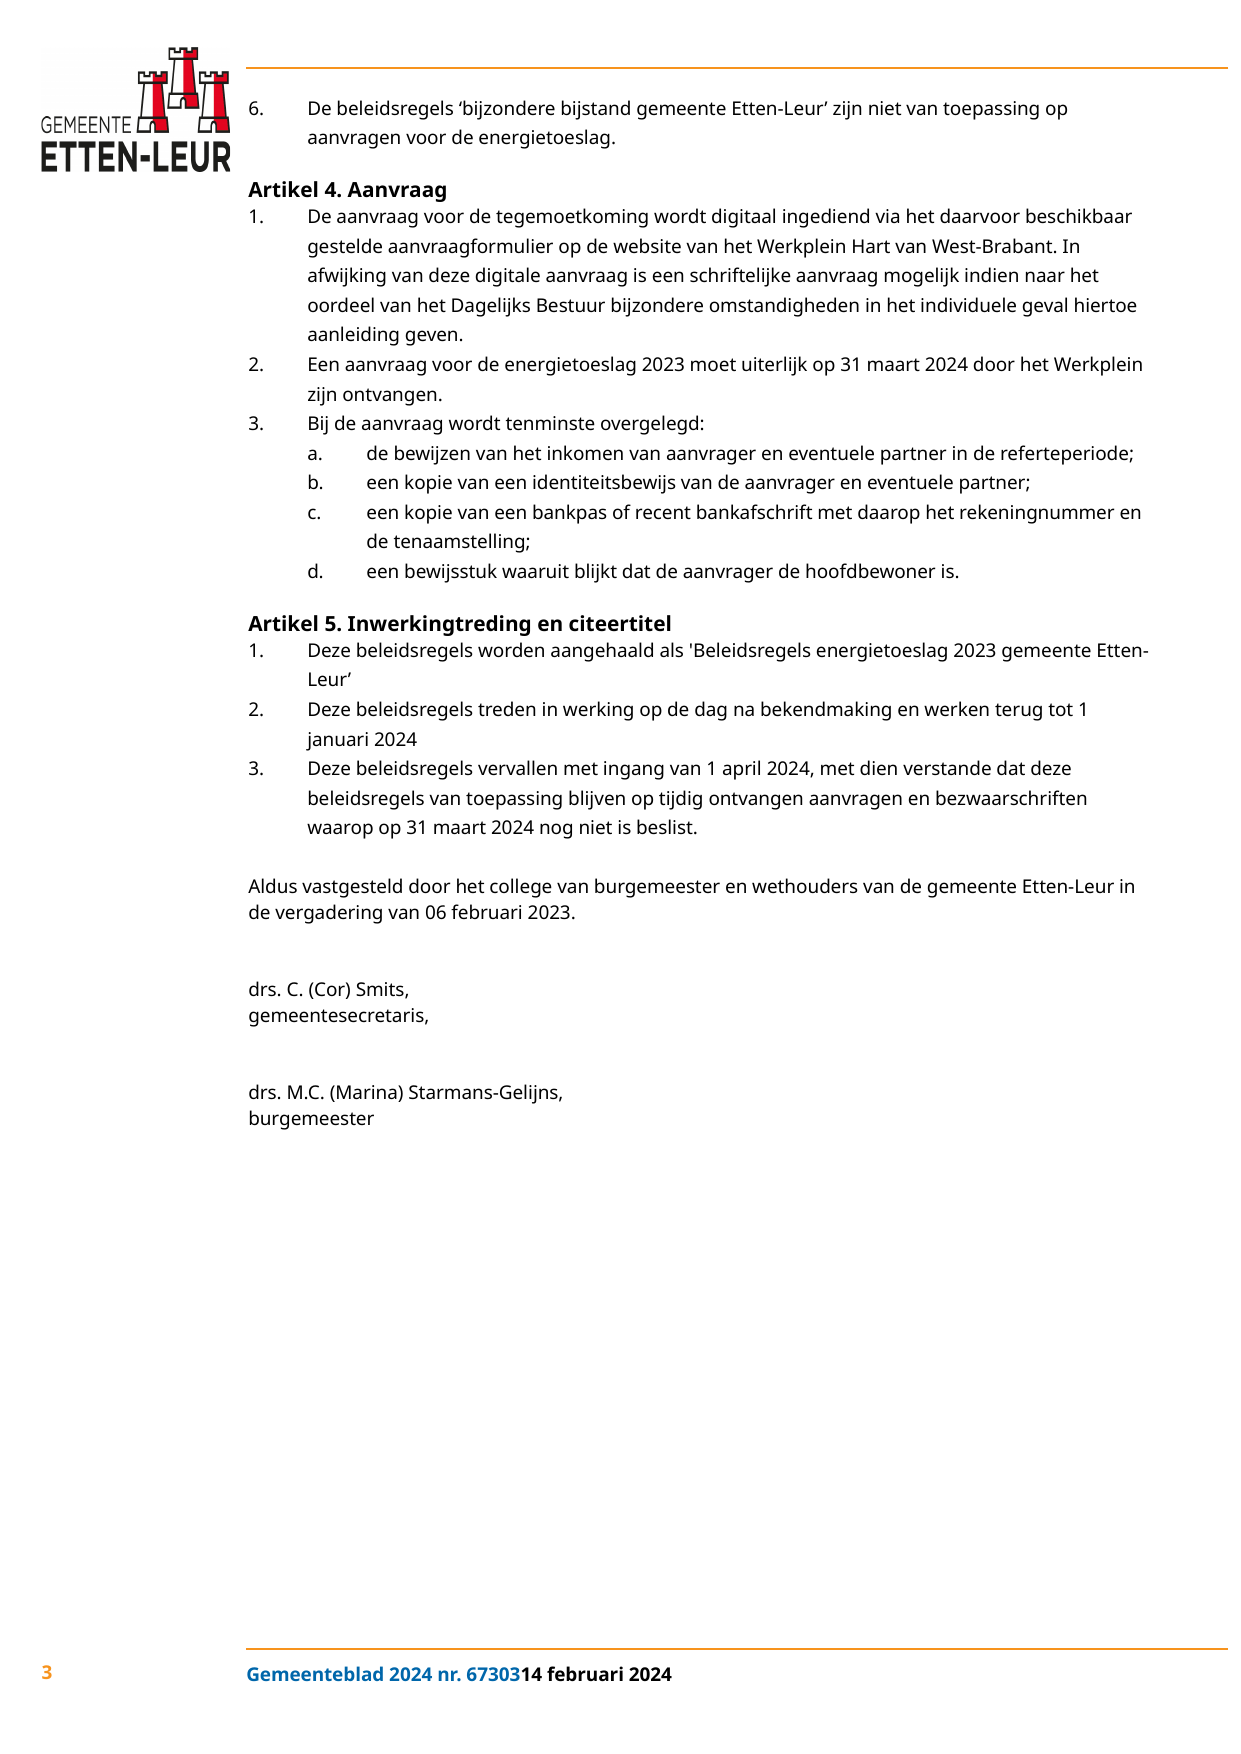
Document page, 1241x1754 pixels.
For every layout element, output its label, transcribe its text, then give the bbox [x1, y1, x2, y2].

list Een aanvraag voor de energietoeslag 2023 moet uiterlijk op 31 maart 2024 door het Werkplein zijn ontvangen. [248, 351, 1152, 406]
text drs. M.C. (Marina) Starmans-Gelijns, [248, 1079, 1152, 1105]
list een kopie van een identiteitsbewijs van de aanvrager en eventuele partner; [307, 469, 1152, 495]
list Bij de aanvraag wordt tenminste overgelegd: [248, 410, 1152, 436]
list Deze beleidsregels vervallen met ingang van 1 april 2024, met dien verstande dat deze beleidsregels van toepassing blijven op tijdig ontvangen aanvragen en bezwaarschriften waarop op 31 maart 2024 nog niet is beslist. [248, 755, 1152, 840]
list Deze beleidsregels treden in werking op de dag na bekendmaking en werken terug tot 1 januari 2024 [248, 696, 1152, 752]
list De aanvraag voor de tegemoetkoming wordt digitaal ingediend via het daarvoor beschikbaar gestelde aanvraagformulier op de website van het Werkplein Hart van West-Brabant. In afwijking van deze digitale aanvraag is een schriftelijke aanvraag mogelijk indien naar het oordeel van het Dagelijks Bestuur bijzondere omstandigheden in het individuele geval hiertoe aanleiding geven. [248, 203, 1152, 347]
text Aldus vastgesteld door het college van burgemeester en wethouders van de gemeente Etten-Leur in de vergadering van 06 februari 2023. [248, 874, 1152, 925]
picture [41, 47, 231, 172]
text Artikel 4. Aanvraag [248, 175, 1152, 203]
text burgemeester [248, 1105, 1152, 1131]
text gemeentesecretaris, [248, 1002, 1152, 1028]
list een kopie van een bankpas of recent bankafschrift met daarop het rekeningnummer en de tenaamstelling; [307, 499, 1152, 554]
list Deze beleidsregels worden aangehaald als 'Beleidsregels energietoeslag 2023 gemeente Etten-Leur’ [248, 637, 1152, 692]
list De beleidsregels ‘bijzondere bijstand gemeente Etten-Leur’ zijn niet van toepassing op aanvragen voor de energietoeslag. [248, 95, 1152, 150]
list een bewijsstuk waaruit blijkt dat de aanvrager de hoofdbewoner is. [307, 558, 1152, 584]
list de bewijzen van het inkomen van aanvrager en eventuele partner in de referteperiode; [307, 440, 1152, 466]
text Artikel 5. Inwerkingtreding en citeertitel [248, 609, 1152, 637]
text drs. C. (Cor) Smits, [248, 977, 1152, 1002]
